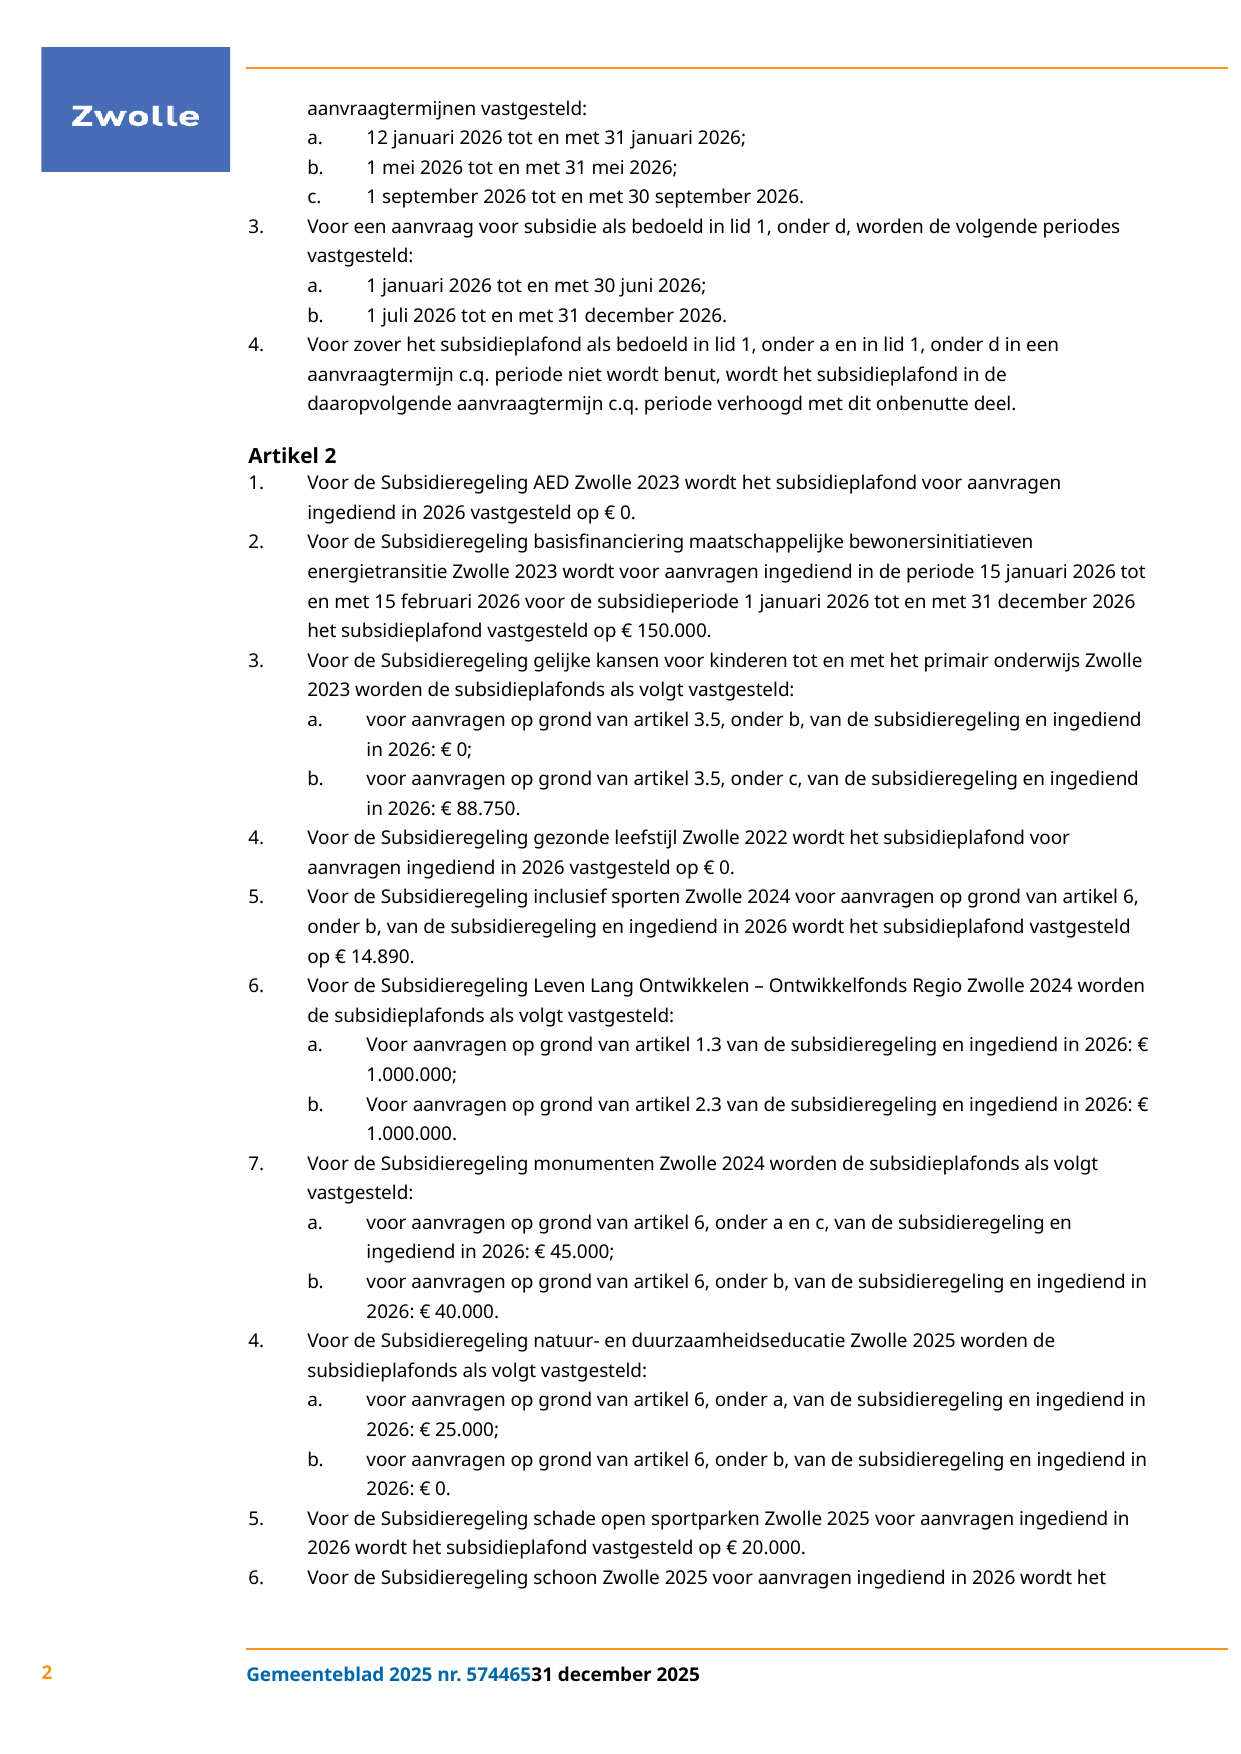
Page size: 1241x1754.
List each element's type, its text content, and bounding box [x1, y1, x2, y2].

list Voor de Subsidieregeling AED Zwolle 2023 wordt het subsidieplafond voor aanvragen ingediend in 2026 vastgesteld op € 0. [248, 469, 1152, 525]
list aanvraagtermijnen vastgesteld: [248, 95, 1152, 121]
list voor aanvragen op grond van artikel 3.5, onder c, van de subsidieregeling en ingediend in 2026: € 88.750. [307, 765, 1152, 821]
list voor aanvragen op grond van artikel 3.5, onder b, van de subsidieregeling en ingediend in 2026: € 0; [307, 706, 1152, 761]
picture [41, 47, 231, 172]
list Voor aanvragen op grond van artikel 2.3 van de subsidieregeling en ingediend in 2026: € 1.000.000. [307, 1091, 1152, 1146]
list 1 januari 2026 tot en met 30 juni 2026; [307, 272, 1152, 298]
list 1 mei 2026 tot en met 31 mei 2026; [307, 154, 1152, 180]
list Voor zover het subsidieplafond als bedoeld in lid 1, onder a en in lid 1, onder d in een aanvraagtermijn c.q. periode niet wordt benut, wordt het subsidieplafond in de daaropvolgende aanvraagtermijn c.q. periode verhoogd met dit onbenutte deel. [248, 331, 1152, 416]
list Voor de Subsidieregeling gezonde leefstijl Zwolle 2022 wordt het subsidieplafond voor aanvragen ingediend in 2026 vastgesteld op € 0. [248, 824, 1152, 880]
list Voor een aanvraag voor subsidie als bedoeld in lid 1, onder d, worden de volgende periodes vastgesteld: [248, 213, 1152, 268]
list Voor de Subsidieregeling basisfinanciering maatschappelijke bewonersinitiatieven energietransitie Zwolle 2023 wordt voor aanvragen ingediend in de periode 15 januari 2026 tot en met 15 februari 2026 voor de subsidieperiode 1 januari 2026 tot en met 31 december 2026 het subsidieplafond vastgesteld op € 150.000. [248, 529, 1152, 643]
text Artikel 2 [248, 441, 1152, 469]
list voor aanvragen op grond van artikel 6, onder a en c, van de subsidieregeling en ingediend in 2026: € 45.000; [307, 1209, 1152, 1264]
list Voor de Subsidieregeling monumenten Zwolle 2024 worden de subsidieplafonds als volgt vastgesteld: [248, 1150, 1152, 1205]
list Voor de Subsidieregeling schoon Zwolle 2025 voor aanvragen ingediend in 2026 wordt het [248, 1564, 1152, 1590]
list Voor de Subsidieregeling schade open sportparken Zwolle 2025 voor aanvragen ingediend in 2026 wordt het subsidieplafond vastgesteld op € 20.000. [248, 1505, 1152, 1560]
list voor aanvragen op grond van artikel 6, onder b, van de subsidieregeling en ingediend in 2026: € 0. [307, 1446, 1152, 1501]
list voor aanvragen op grond van artikel 6, onder a, van de subsidieregeling en ingediend in 2026: € 25.000; [307, 1387, 1152, 1442]
list 12 januari 2026 tot en met 31 januari 2026; [307, 124, 1152, 150]
list voor aanvragen op grond van artikel 6, onder b, van de subsidieregeling en ingediend in 2026: € 40.000. [307, 1268, 1152, 1323]
list 1 juli 2026 tot en met 31 december 2026. [307, 302, 1152, 328]
list Voor de Subsidieregeling natuur- en duurzaamheidseducatie Zwolle 2025 worden de subsidieplafonds als volgt vastgesteld: [248, 1327, 1152, 1383]
list Voor de Subsidieregeling gelijke kansen voor kinderen tot en met het primair onderwijs Zwolle 2023 worden de subsidieplafonds als volgt vastgesteld: [248, 647, 1152, 702]
list 1 september 2026 tot en met 30 september 2026. [307, 183, 1152, 209]
list Voor aanvragen op grond van artikel 1.3 van de subsidieregeling en ingediend in 2026: € 1.000.000; [307, 1032, 1152, 1087]
list Voor de Subsidieregeling inclusief sporten Zwolle 2024 voor aanvragen op grond van artikel 6, onder b, van de subsidieregeling en ingediend in 2026 wordt het subsidieplafond vastgesteld op € 14.890. [248, 884, 1152, 968]
list Voor de Subsidieregeling Leven Lang Ontwikkelen – Ontwikkelfonds Regio Zwolle 2024 worden de subsidieplafonds als volgt vastgesteld: [248, 972, 1152, 1028]
